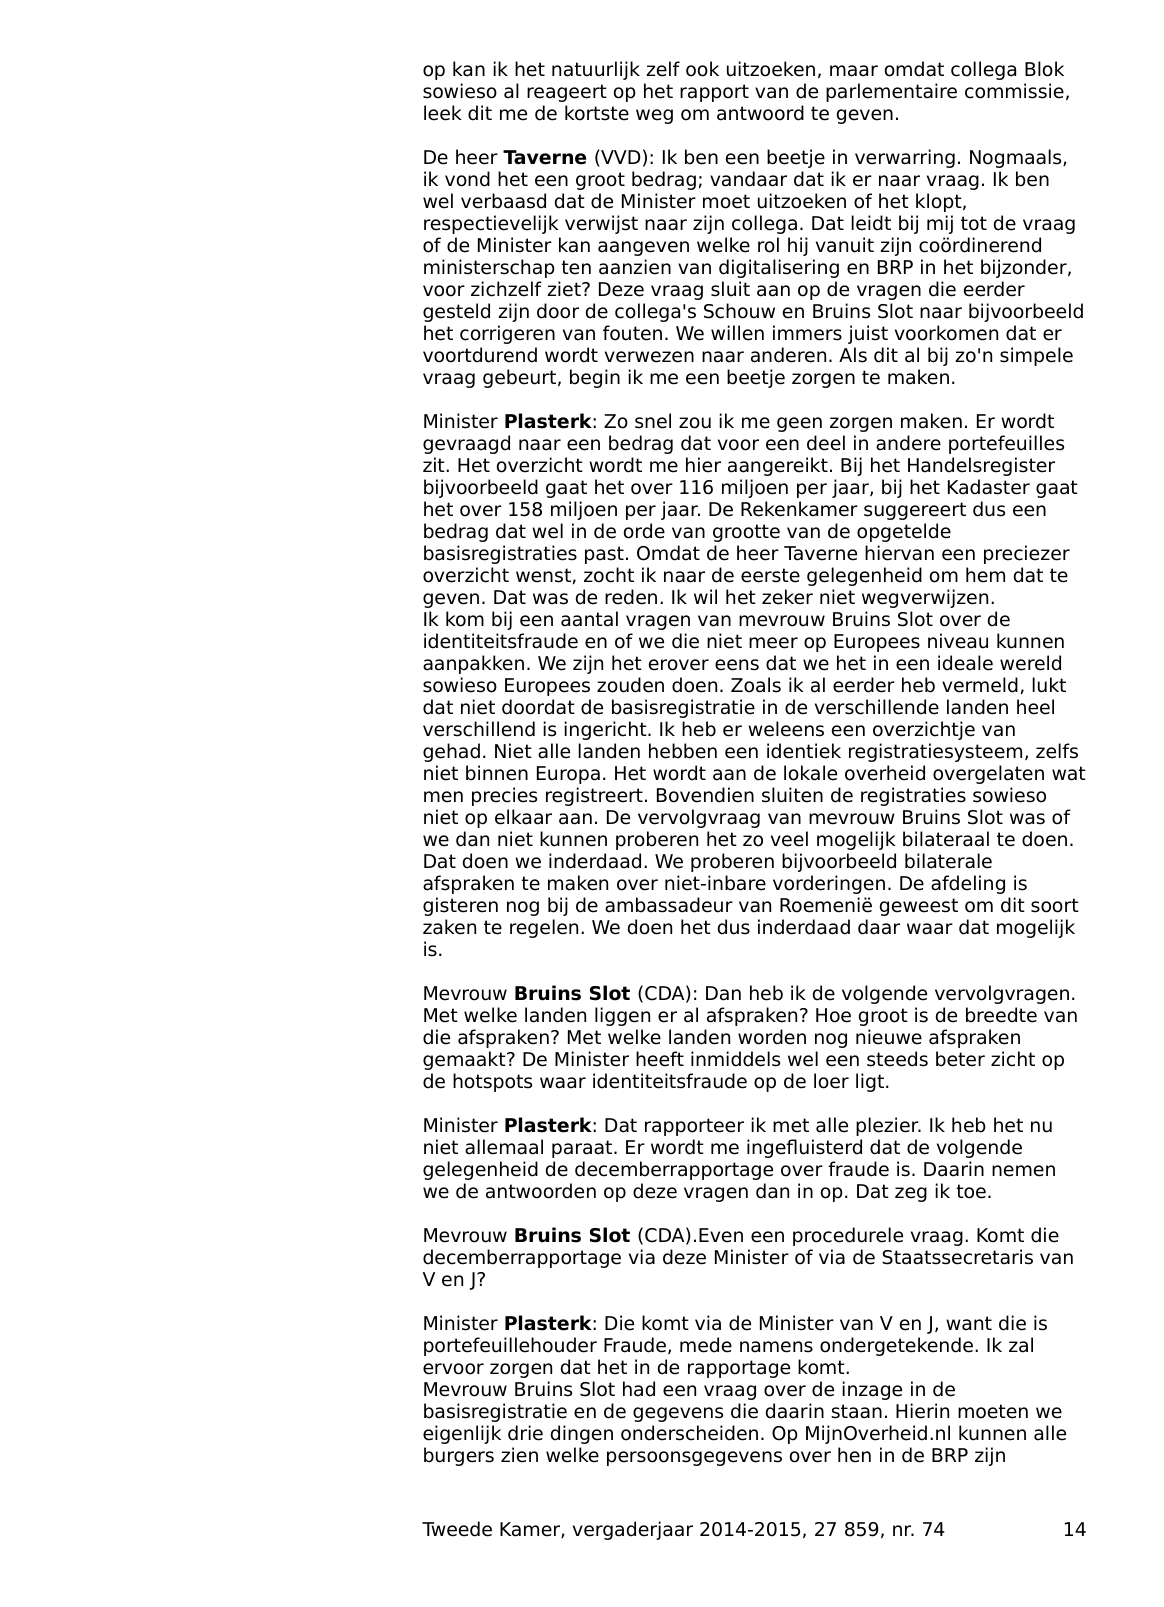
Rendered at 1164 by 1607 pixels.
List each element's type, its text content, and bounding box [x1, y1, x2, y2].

text Mevrouw Bruins Slot had een vraag over de inzage in de basisregistratie en de gegevens die daarin staan. Hierin moeten we eigenlijk drie dingen onderscheiden. Op MijnOverheid.nl kunnen alle burgers zien welke persoonsgegevens over hen in de BRP zijn [422, 1379, 1087, 1467]
text De heer Taverne (VVD): Ik ben een beetje in verwarring. Nogmaals, ik vond het een groot bedrag; vandaar dat ik er naar vraag. Ik ben wel verbaasd dat de Minister moet uitzoeken of het klopt, respectievelijk verwijst naar zijn collega. Dat leidt bij mij tot de vraag of de Minister kan aangeven welke rol hij vanuit zijn coördinerend ministerschap ten aanzien van digitalisering en BRP in het bijzonder, voor zichzelf ziet? Deze vraag sluit aan op de vragen die eerder gesteld zijn door de collega's Schouw en Bruins Slot naar bijvoorbeeld het corrigeren van fouten. We willen immers juist voorkomen dat er voortdurend wordt verwezen naar anderen. Als dit al bij zo'n simpele vraag gebeurt, begin ik me een beetje zorgen te maken. [422, 147, 1087, 389]
text Minister Plasterk: Die komt via de Minister van V en J, want die is portefeuillehouder Fraude, mede namens ondergetekende. Ik zal ervoor zorgen dat het in de rapportage komt. [422, 1313, 1087, 1379]
text op kan ik het natuurlijk zelf ook uitzoeken, maar omdat collega Blok sowieso al reageert op het rapport van de parlementaire commissie, leek dit me de kortste weg om antwoord te geven. [422, 59, 1087, 125]
text Mevrouw Bruins Slot (CDA): Dan heb ik de volgende vervolgvragen. Met welke landen liggen er al afspraken? Hoe groot is de breedte van die afspraken? Met welke landen worden nog nieuwe afspraken gemaakt? De Minister heeft inmiddels wel een steeds beter zicht op de hotspots waar identiteitsfraude op de loer ligt. [422, 983, 1087, 1093]
text Minister Plasterk: Zo snel zou ik me geen zorgen maken. Er wordt gevraagd naar een bedrag dat voor een deel in andere portefeuilles zit. Het overzicht wordt me hier aangereikt. Bij het Handelsregister bijvoorbeeld gaat het over 116 miljoen per jaar, bij het Kadaster gaat het over 158 miljoen per jaar. De Rekenkamer suggereert dus een bedrag dat wel in de orde van grootte van de opgetelde basisregistraties past. Omdat de heer Taverne hiervan een preciezer overzicht wenst, zocht ik naar de eerste gelegenheid om hem dat te geven. Dat was de reden. Ik wil het zeker niet wegverwijzen. [422, 411, 1087, 609]
text Minister Plasterk: Dat rapporteer ik met alle plezier. Ik heb het nu niet allemaal paraat. Er wordt me ingefluisterd dat de volgende gelegenheid de decemberrapportage over fraude is. Daarin nemen we de antwoorden op deze vragen dan in op. Dat zeg ik toe. [422, 1115, 1087, 1203]
text Ik kom bij een aantal vragen van mevrouw Bruins Slot over de identiteitsfraude en of we die niet meer op Europees niveau kunnen aanpakken. We zijn het erover eens dat we het in een ideale wereld sowieso Europees zouden doen. Zoals ik al eerder heb vermeld, lukt dat niet doordat de basisregistratie in de verschillende landen heel verschillend is ingericht. Ik heb er weleens een overzichtje van gehad. Niet alle landen hebben een identiek registratiesysteem, zelfs niet binnen Europa. Het wordt aan de lokale overheid overgelaten wat men precies registreert. Bovendien sluiten de registraties sowieso niet op elkaar aan. De vervolgvraag van mevrouw Bruins Slot was of we dan niet kunnen proberen het zo veel mogelijk bilateraal te doen. Dat doen we inderdaad. We proberen bijvoorbeeld bilaterale afspraken te maken over niet-inbare vorderingen. De afdeling is gisteren nog bij de ambassadeur van Roemenië geweest om dit soort zaken te regelen. We doen het dus inderdaad daar waar dat mogelijk is. [422, 609, 1087, 961]
text Mevrouw Bruins Slot (CDA).Even een procedurele vraag. Komt die decemberrapportage via deze Minister of via de Staatssecretaris van V en J? [422, 1225, 1087, 1291]
